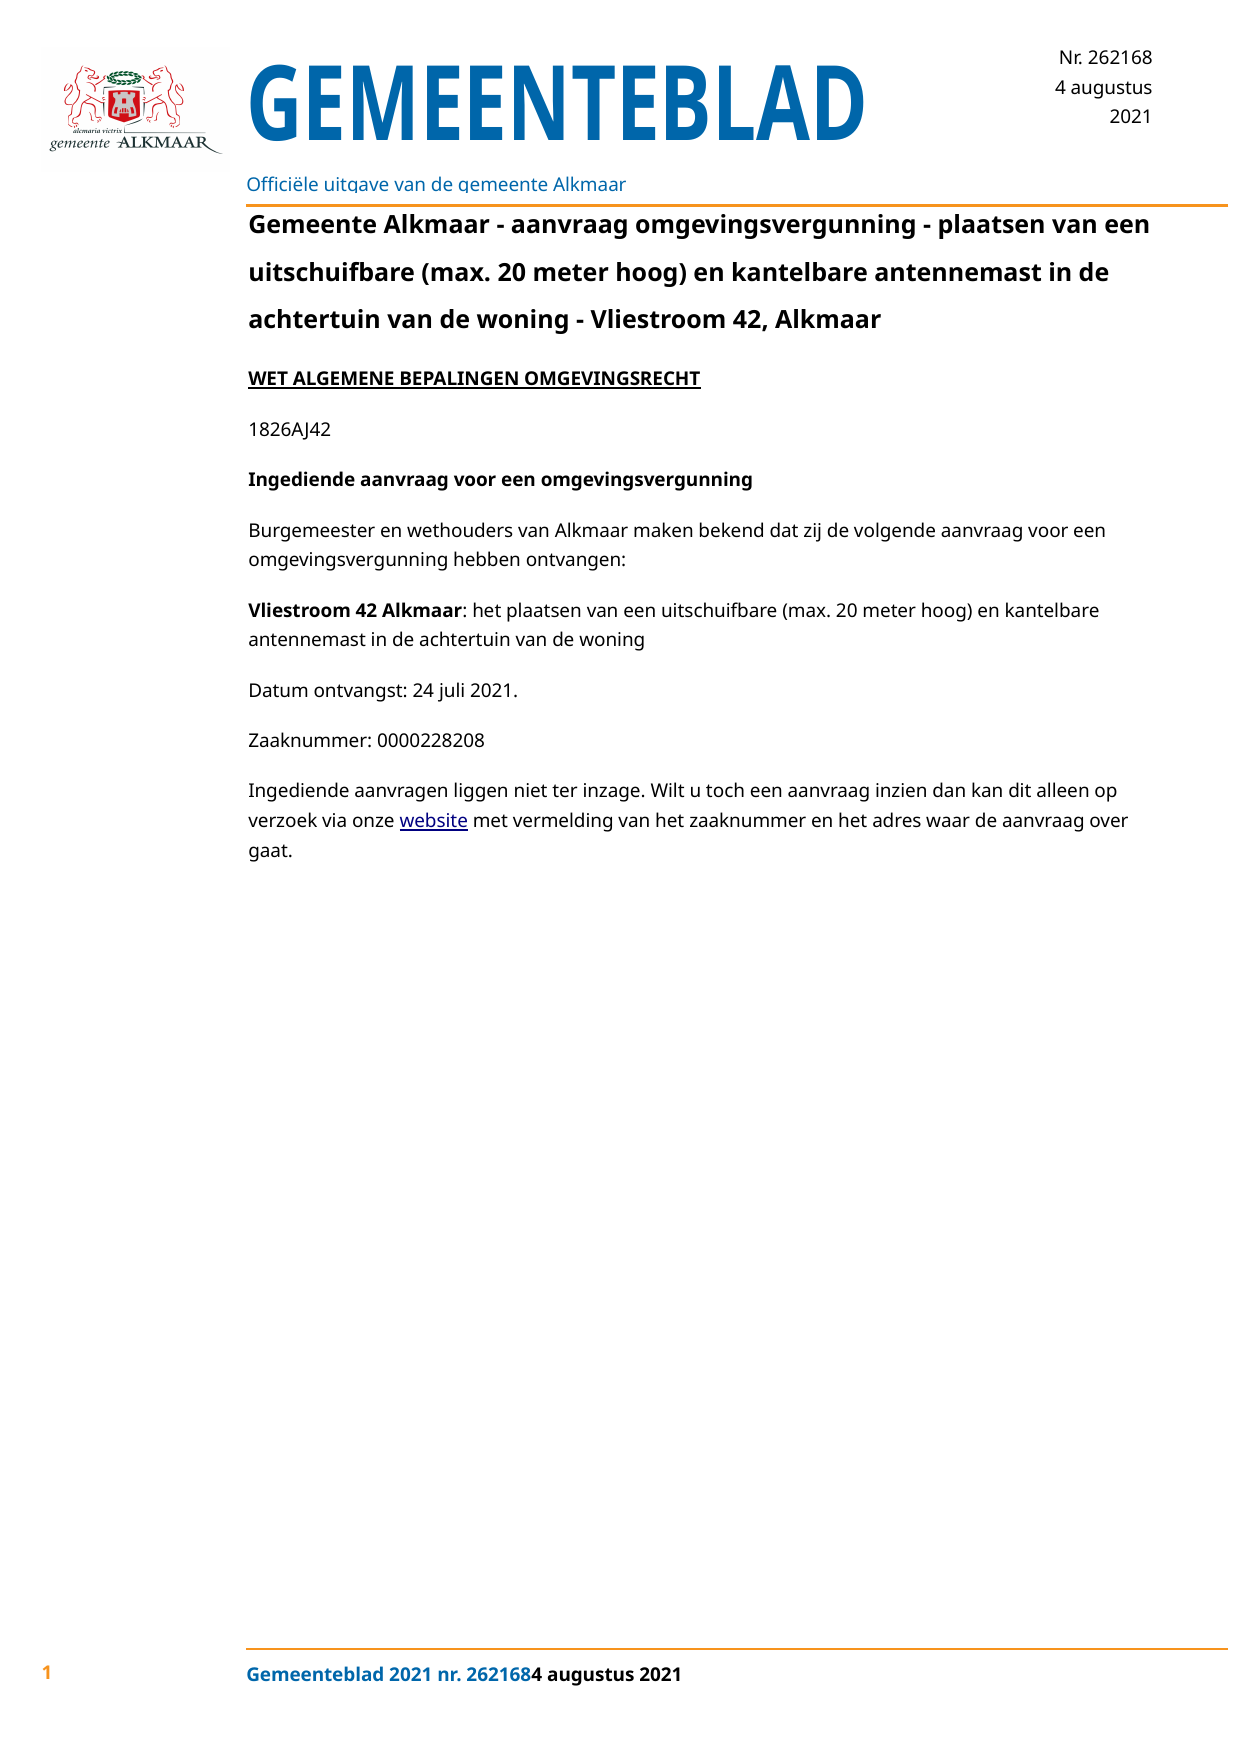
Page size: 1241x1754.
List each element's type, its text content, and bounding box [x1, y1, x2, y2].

text Gemeente Alkmaar - aanvraag omgevingsvergunning - plaatsen van een uitschuifbare (max. 20 meter hoog) en kantelbare antennemast in de achtertuin van de woning - Vliestroom 42, Alkmaar [248, 207, 1152, 336]
text Burgemeester en wethouders van Alkmaar maken bekend dat zij de volgende aanvraag voor een omgevingsvergunning hebben ontvangen: [248, 517, 1152, 572]
text Ingediende aanvraag voor een omgevingsvergunning [248, 466, 1152, 492]
text WET ALGEMENE BEPALINGEN OMGEVINGSRECHT [248, 366, 1152, 391]
text 1826AJ42 [248, 416, 1152, 442]
text Zaaknummer: 0000228208 [248, 727, 1152, 753]
text Ingediende aanvragen liggen niet ter inzage. Wilt u toch een aanvraag inzien dan kan dit alleen op verzoek via onze website met vermelding van het zaaknummer en het adres waar de aanvraag over gaat. [248, 778, 1152, 862]
picture [41, 47, 231, 172]
text Datum ontvangst: 24 juli 2021. [248, 677, 1152, 702]
text Vliestroom 42 Alkmaar: het plaatsen van een uitschuifbare (max. 20 meter hoog) en kantelbare antennemast in de achtertuin van de woning [248, 597, 1152, 652]
